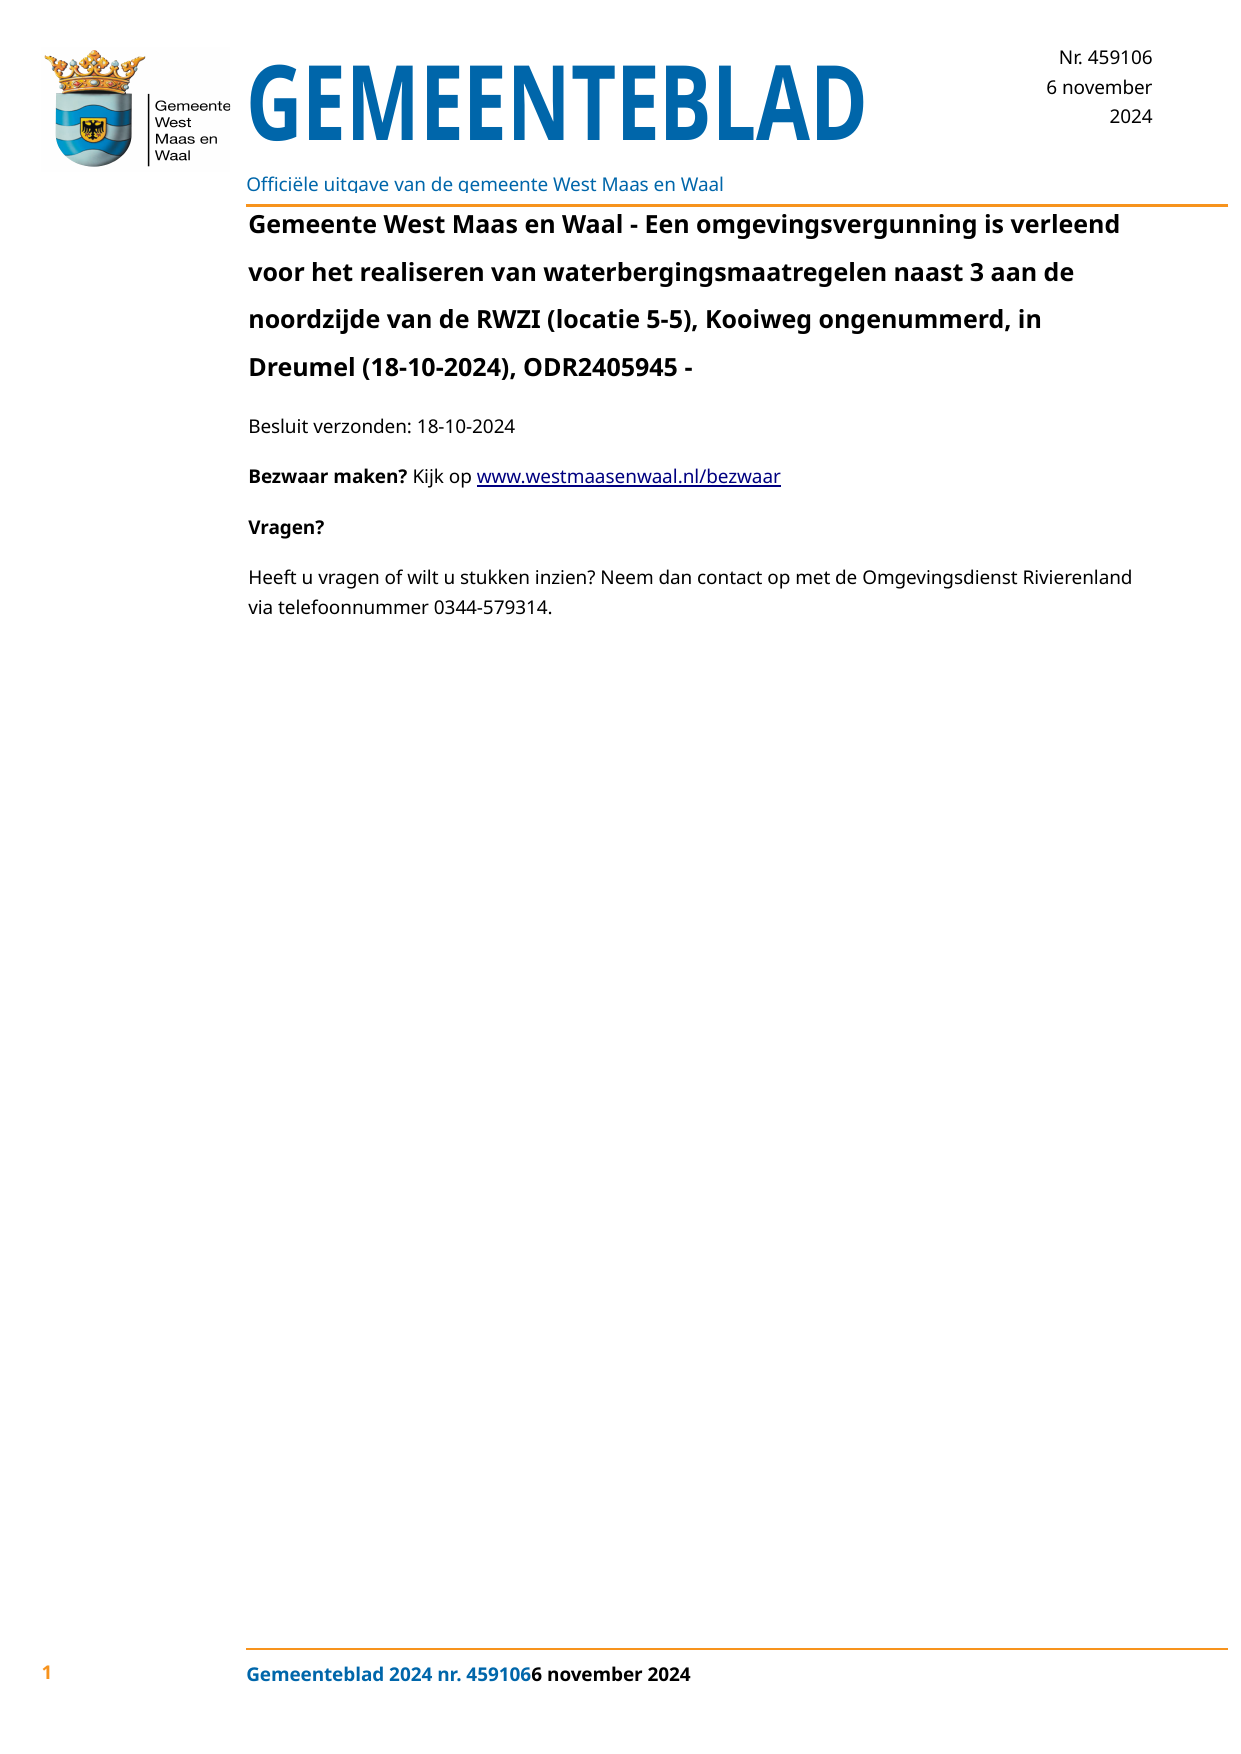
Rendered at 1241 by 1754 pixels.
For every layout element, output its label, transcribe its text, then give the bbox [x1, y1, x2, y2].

text Vragen? [248, 514, 1152, 540]
text Bezwaar maken? Kijk op www.westmaasenwaal.nl/bezwaar [248, 463, 1152, 489]
text Gemeente West Maas en Waal - Een omgevingsvergunning is verleend voor het realiseren van waterbergingsmaatregelen naast 3 aan de noordzijde van de RWZI (locatie 5-5), Kooiweg ongenummerd, in Dreumel (18-10-2024), ODR2405945 - [248, 207, 1152, 384]
picture [41, 47, 231, 172]
text Heeft u vragen of wilt u stukken inzien? Neem dan contact op met de Omgevingsdienst Rivierenland via telefoonnummer 0344-579314. [248, 564, 1152, 620]
text Besluit verzonden: 18-10-2024 [248, 413, 1152, 439]
